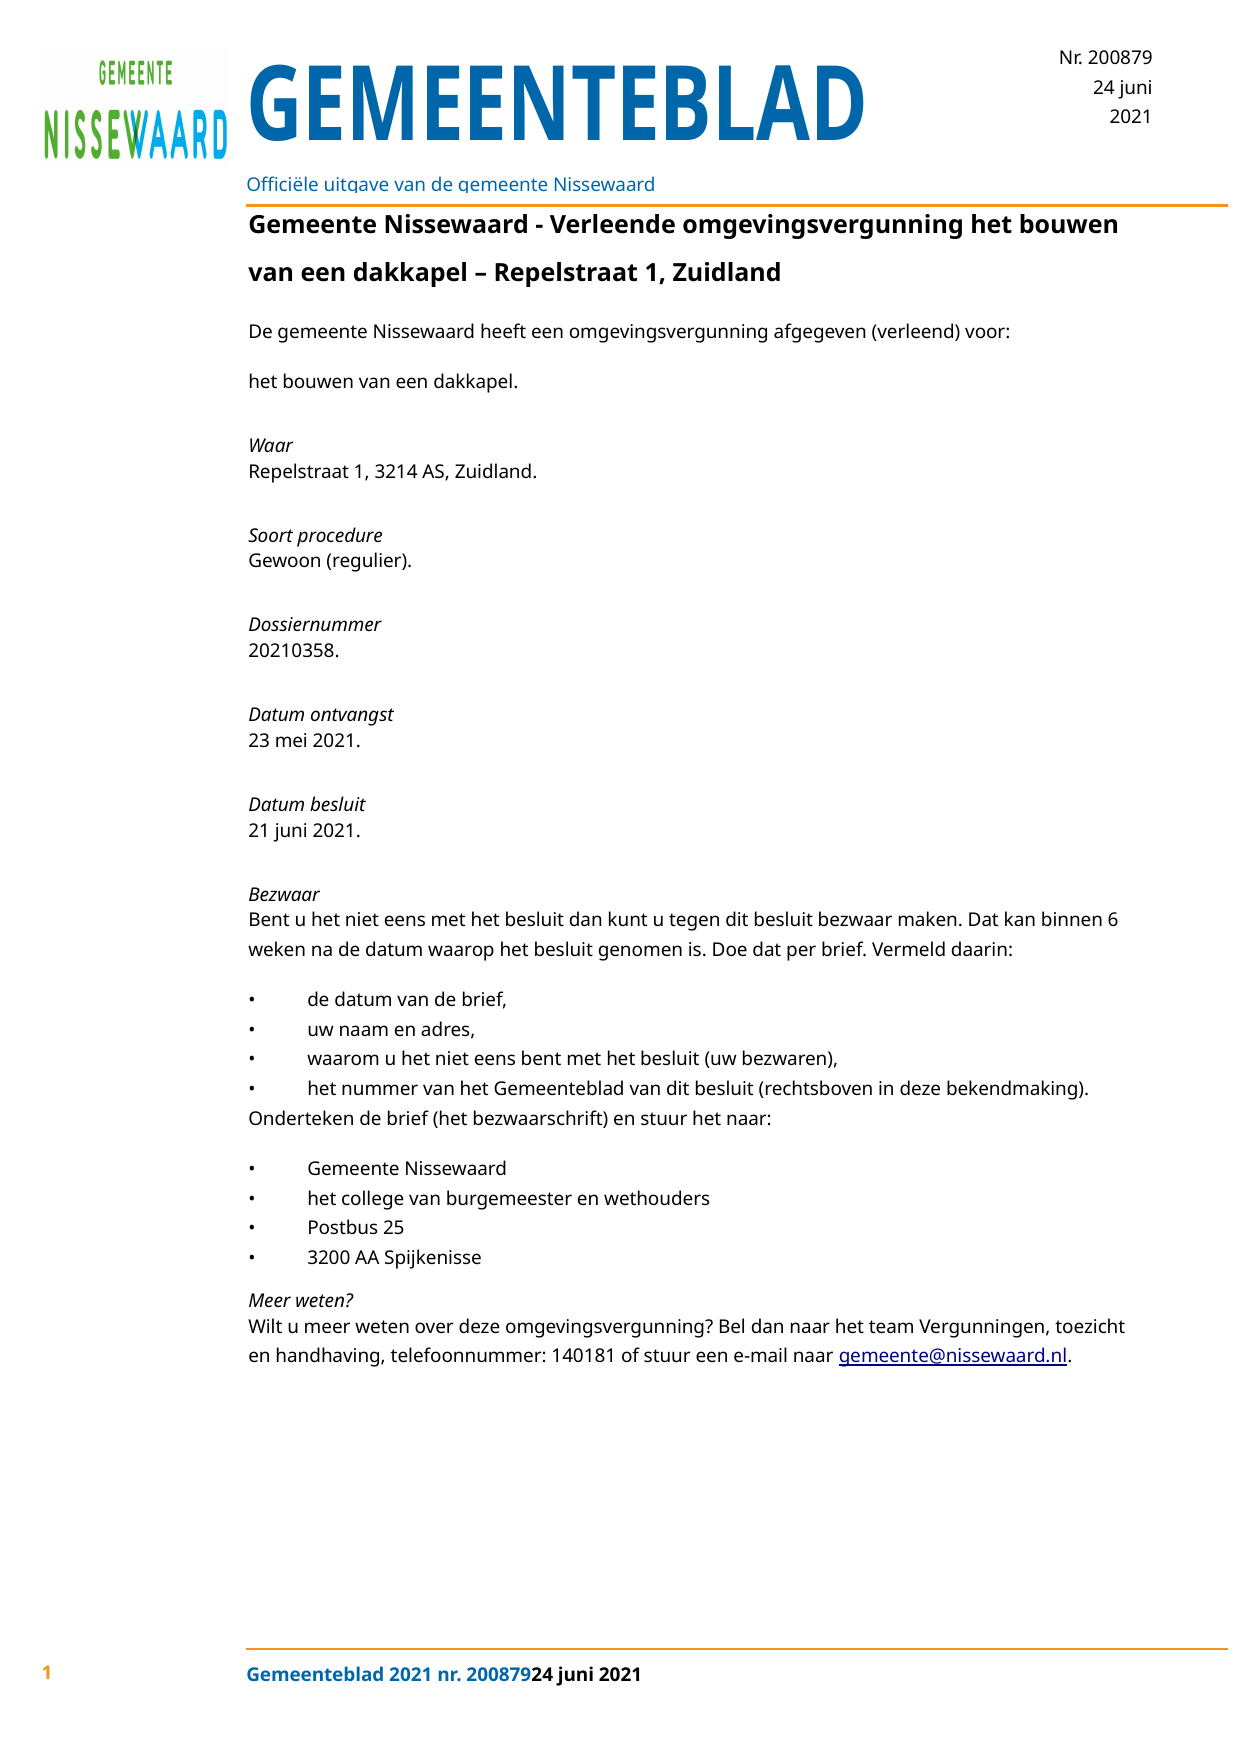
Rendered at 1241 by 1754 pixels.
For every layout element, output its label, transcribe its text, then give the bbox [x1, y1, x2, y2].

text 20210358. [248, 637, 1152, 663]
text Bezwaar [248, 881, 1152, 906]
text Datum ontvangst [248, 701, 1152, 727]
list het nummer van het Gemeenteblad van dit besluit (rechtsboven in deze bekendmaking). [248, 1075, 1152, 1101]
text De gemeente Nissewaard heeft een omgevingsvergunning afgegeven (verleend) voor: [248, 318, 1152, 344]
text Waar [248, 432, 1152, 458]
list de datum van de brief, [248, 986, 1152, 1012]
list Postbus 25 [248, 1214, 1152, 1240]
text Soort procedure [248, 522, 1152, 548]
text Bent u het niet eens met het besluit dan kunt u tegen dit besluit bezwaar maken. Dat kan binnen 6 weken na de datum waarop het besluit genomen is. Doe dat per brief. Vermeld daarin: [248, 906, 1152, 962]
text 23 mei 2021. [248, 727, 1152, 753]
text Repelstraat 1, 3214 AS, Zuidland. [248, 458, 1152, 484]
list het college van burgemeester en wethouders [248, 1185, 1152, 1211]
text Meer weten? [248, 1287, 1152, 1313]
text Dossiernummer [248, 612, 1152, 637]
text 21 juni 2021. [248, 817, 1152, 842]
text Gewoon (regulier). [248, 548, 1152, 573]
list 3200 AA Spijkenisse [248, 1244, 1152, 1270]
text het bouwen van een dakkapel. [248, 368, 1152, 394]
text Datum besluit [248, 791, 1152, 817]
text Onderteken de brief (het bezwaarschrift) en stuur het naar: [248, 1105, 1152, 1131]
list uw naam en adres, [248, 1016, 1152, 1042]
list Gemeente Nissewaard [248, 1155, 1152, 1181]
text Gemeente Nissewaard - Verleende omgevingsvergunning het bouwen van een dakkapel – Repelstraat 1, Zuidland [248, 207, 1152, 288]
text Wilt u meer weten over deze omgevingsvergunning? Bel dan naar het team Vergunningen, toezicht en handhaving, telefoonnummer: 140181 of stuur een e-mail naar gemeente@nissewaard.nl. [248, 1313, 1152, 1368]
picture [41, 47, 231, 172]
list waarom u het niet eens bent met het besluit (uw bezwaren), [248, 1046, 1152, 1071]
